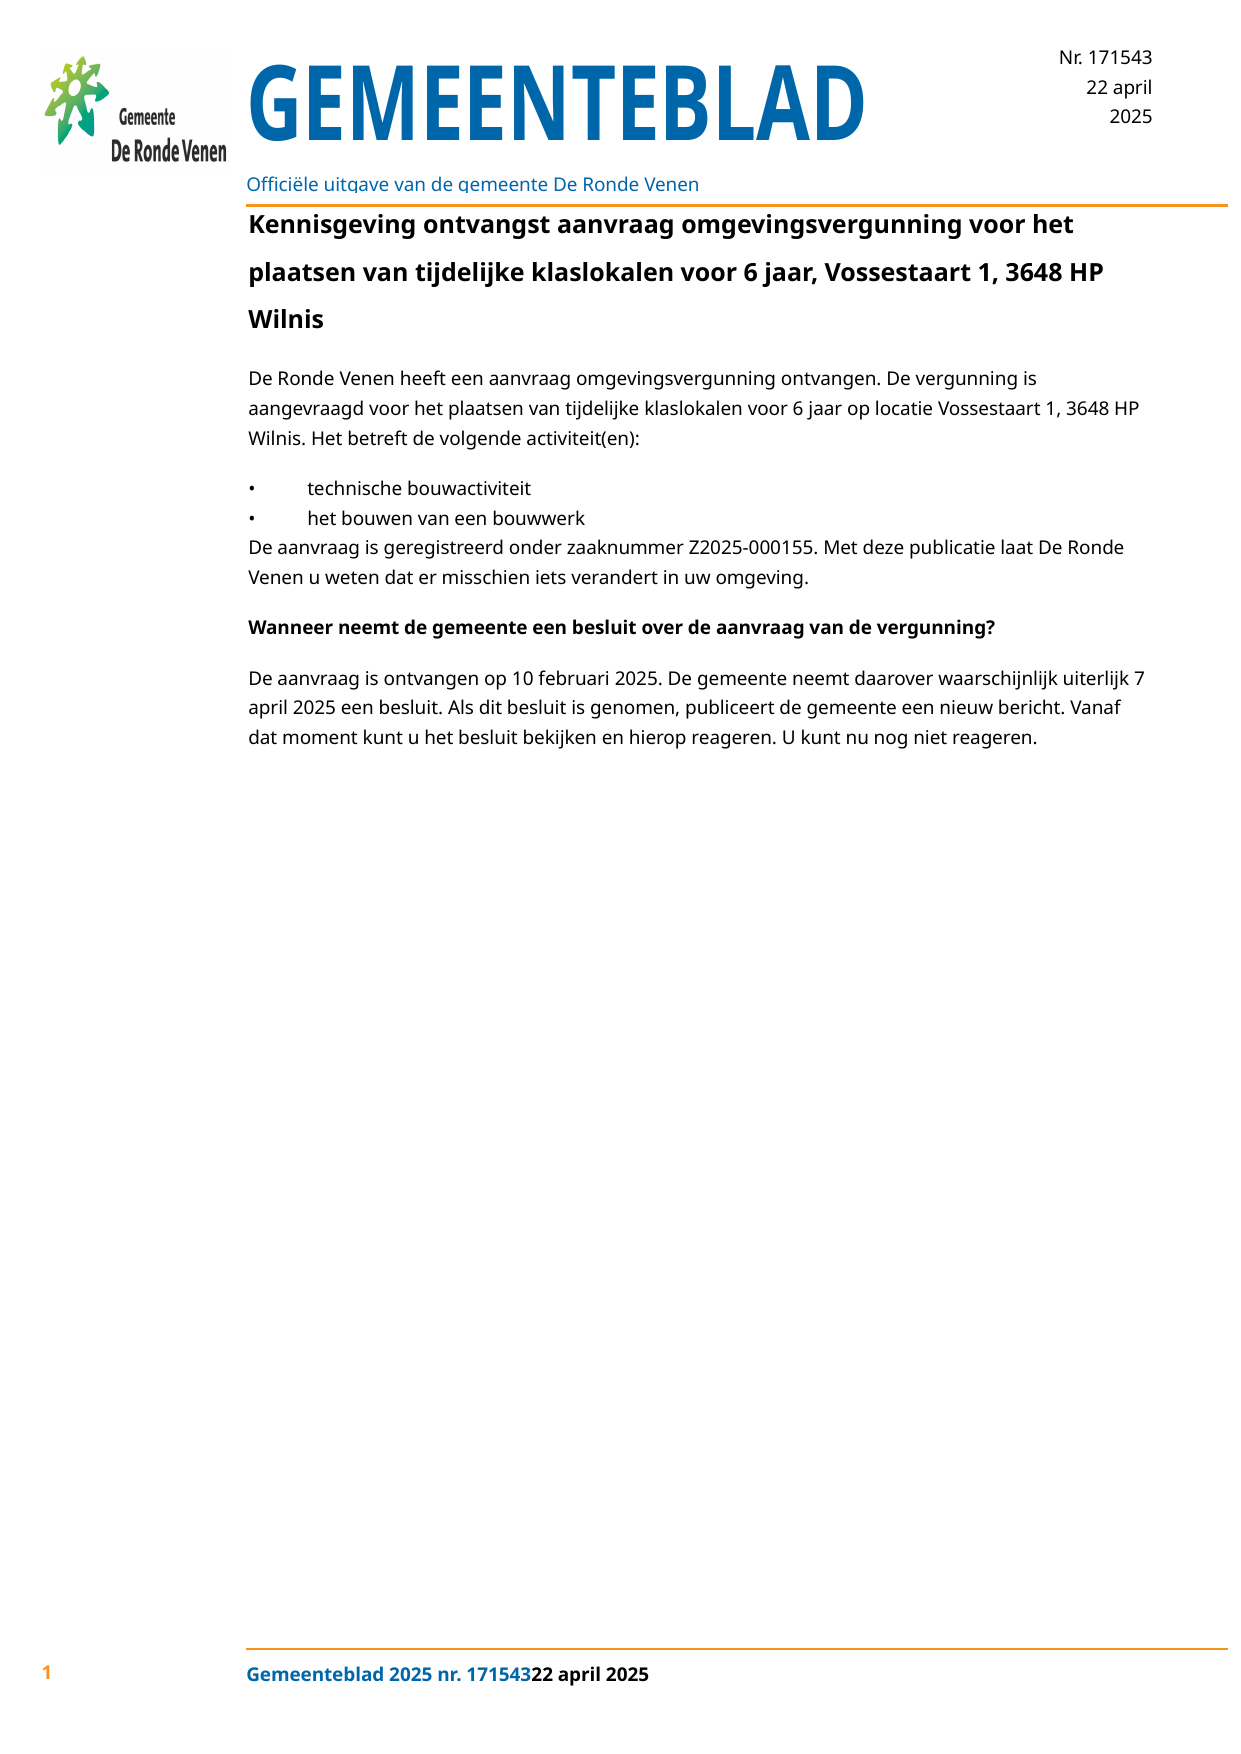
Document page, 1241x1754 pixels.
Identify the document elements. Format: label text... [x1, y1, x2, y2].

list het bouwen van een bouwwerk [248, 505, 1152, 530]
text De aanvraag is geregistreerd onder zaaknummer Z2025-000155. Met deze publicatie laat De Ronde Venen u weten dat er misschien iets verandert in uw omgeving. [248, 534, 1152, 589]
picture [41, 47, 231, 172]
text Kennisgeving ontvangst aanvraag omgevingsvergunning voor het plaatsen van tijdelijke klaslokalen voor 6 jaar, Vossestaart 1, 3648 HP Wilnis [248, 207, 1152, 336]
list technische bouwactiviteit [248, 475, 1152, 501]
text Wanneer neemt de gemeente een besluit over de aanvraag van de vergunning? [248, 614, 1152, 640]
text De Ronde Venen heeft een aanvraag omgevingsvergunning ontvangen. De vergunning is aangevraagd voor het plaatsen van tijdelijke klaslokalen voor 6 jaar op locatie Vossestaart 1, 3648 HP Wilnis. Het betreft de volgende activiteit(en): [248, 366, 1152, 450]
text De aanvraag is ontvangen op 10 februari 2025. De gemeente neemt daarover waarschijnlijk uiterlijk 7 april 2025 een besluit. Als dit besluit is genomen, publiceert de gemeente een nieuw bericht. Vanaf dat moment kunt u het besluit bekijken en hierop reageren. U kunt nu nog niet reageren. [248, 665, 1152, 749]
